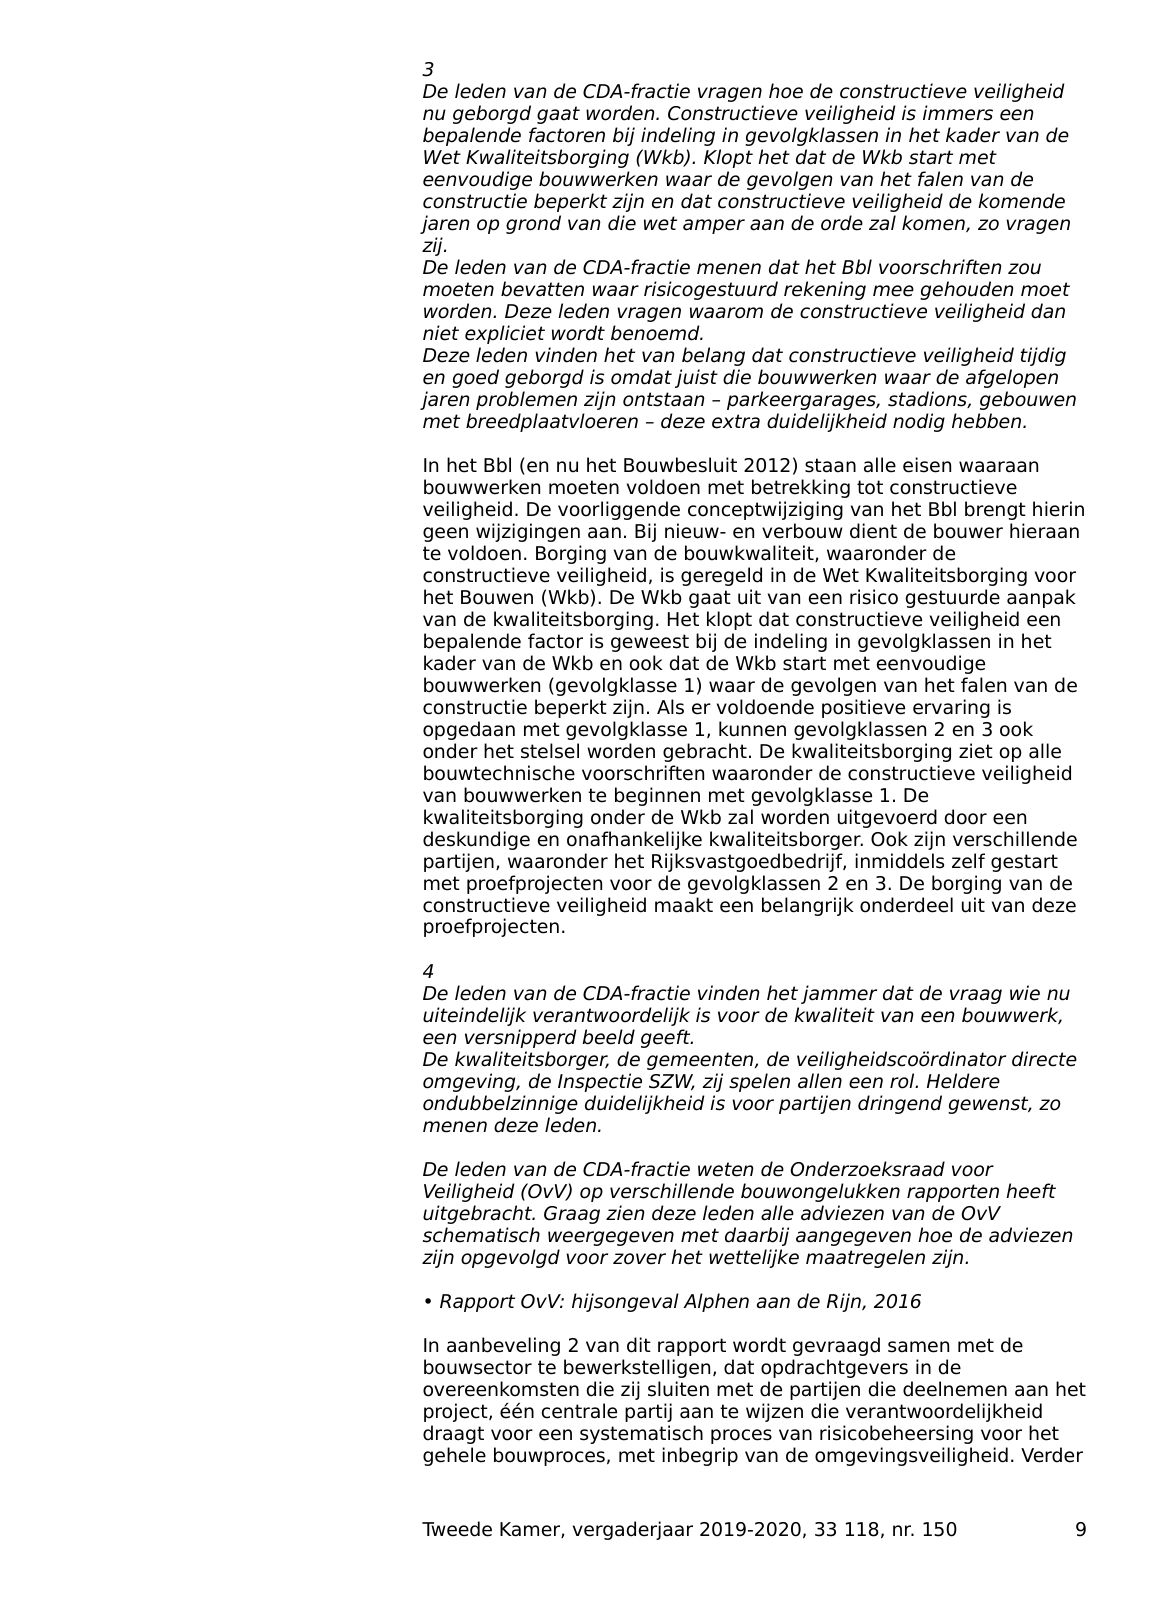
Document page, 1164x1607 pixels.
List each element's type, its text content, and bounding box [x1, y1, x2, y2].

subtitle • Rapport OvV: hijsongeval Alphen aan de Rijn, 2016 [422, 1291, 1087, 1313]
text In aanbeveling 2 van dit rapport wordt gevraagd samen met de bouwsector te bewerkstelligen, dat opdrachtgevers in de overeenkomsten die zij sluiten met de partijen die deelnemen aan het project, één centrale partij aan te wijzen die verantwoordelijkheid draagt voor een systematisch proces van risicobeheersing voor het gehele bouwproces, met inbegrip van de omgevingsveiligheid. Verder [422, 1335, 1087, 1467]
text De leden van de CDA-fractie menen dat het Bbl voorschriften zou moeten bevatten waar risicogestuurd rekening mee gehouden moet worden. Deze leden vragen waarom de constructieve veiligheid dan niet expliciet wordt benoemd. [422, 257, 1087, 345]
text De leden van de CDA-fractie vinden het jammer dat de vraag wie nu uiteindelijk verantwoordelijk is voor de kwaliteit van een bouwwerk, een versnipperd beeld geeft. [422, 983, 1087, 1048]
text Deze leden vinden het van belang dat constructieve veiligheid tijdig en goed geborgd is omdat juist die bouwwerken waar de afgelopen jaren problemen zijn ontstaan – parkeergarages, stadions, gebouwen met breedplaatvloeren – deze extra duidelijkheid nodig hebben. [422, 345, 1087, 433]
text De kwaliteitsborger, de gemeenten, de veiligheidscoördinator directe omgeving, de Inspectie SZW, zij spelen allen een rol. Heldere ondubbelzinnige duidelijkheid is voor partijen dringend gewenst, zo menen deze leden. [422, 1048, 1087, 1136]
text De leden van de CDA-fractie vragen hoe de constructieve veiligheid nu geborgd gaat worden. Constructieve veiligheid is immers een bepalende factoren bij indeling in gevolgklassen in het kader van de Wet Kwaliteitsborging (Wkb). Klopt het dat de Wkb start met eenvoudige bouwwerken waar de gevolgen van het falen van de constructie beperkt zijn en dat constructieve veiligheid de komende jaren op grond van die wet amper aan de orde zal komen, zo vragen zij. [422, 81, 1087, 257]
text De leden van de CDA-fractie weten de Onderzoeksraad voor Veiligheid (OvV) op verschillende bouwongelukken rapporten heeft uitgebracht. Graag zien deze leden alle adviezen van de OvV schematisch weergegeven met daarbij aangegeven hoe de adviezen zijn opgevolgd voor zover het wettelijke maatregelen zijn. [422, 1159, 1087, 1268]
text In het Bbl (en nu het Bouwbesluit 2012) staan alle eisen waaraan bouwwerken moeten voldoen met betrekking tot constructieve veiligheid. De voorliggende conceptwijziging van het Bbl brengt hierin geen wijzigingen aan. Bij nieuw- en verbouw dient de bouwer hieraan te voldoen. Borging van de bouwkwaliteit, waaronder de constructieve veiligheid, is geregeld in de Wet Kwaliteitsborging voor het Bouwen (Wkb). De Wkb gaat uit van een risico gestuurde aanpak van de kwaliteitsborging. Het klopt dat constructieve veiligheid een bepalende factor is geweest bij de indeling in gevolgklassen in het kader van de Wkb en ook dat de Wkb start met eenvoudige bouwwerken (gevolgklasse 1) waar de gevolgen van het falen van de constructie beperkt zijn. Als er voldoende positieve ervaring is opgedaan met gevolgklasse 1, kunnen gevolgklassen 2 en 3 ook onder het stelsel worden gebracht. De kwaliteitsborging ziet op alle bouwtechnische voorschriften waaronder de constructieve veiligheid van bouwwerken te beginnen met gevolgklasse 1. De kwaliteitsborging onder de Wkb zal worden uitgevoerd door een deskundige en onafhankelijke kwaliteitsborger. Ook zijn verschillende partijen, waaronder het Rijksvastgoedbedrijf, inmiddels zelf gestart met proefprojecten voor de gevolgklassen 2 en 3. De borging van de constructieve veiligheid maakt een belangrijk onderdeel uit van deze proefprojecten. [422, 455, 1087, 938]
text 3 [422, 59, 1087, 81]
text 4 [422, 961, 1087, 983]
